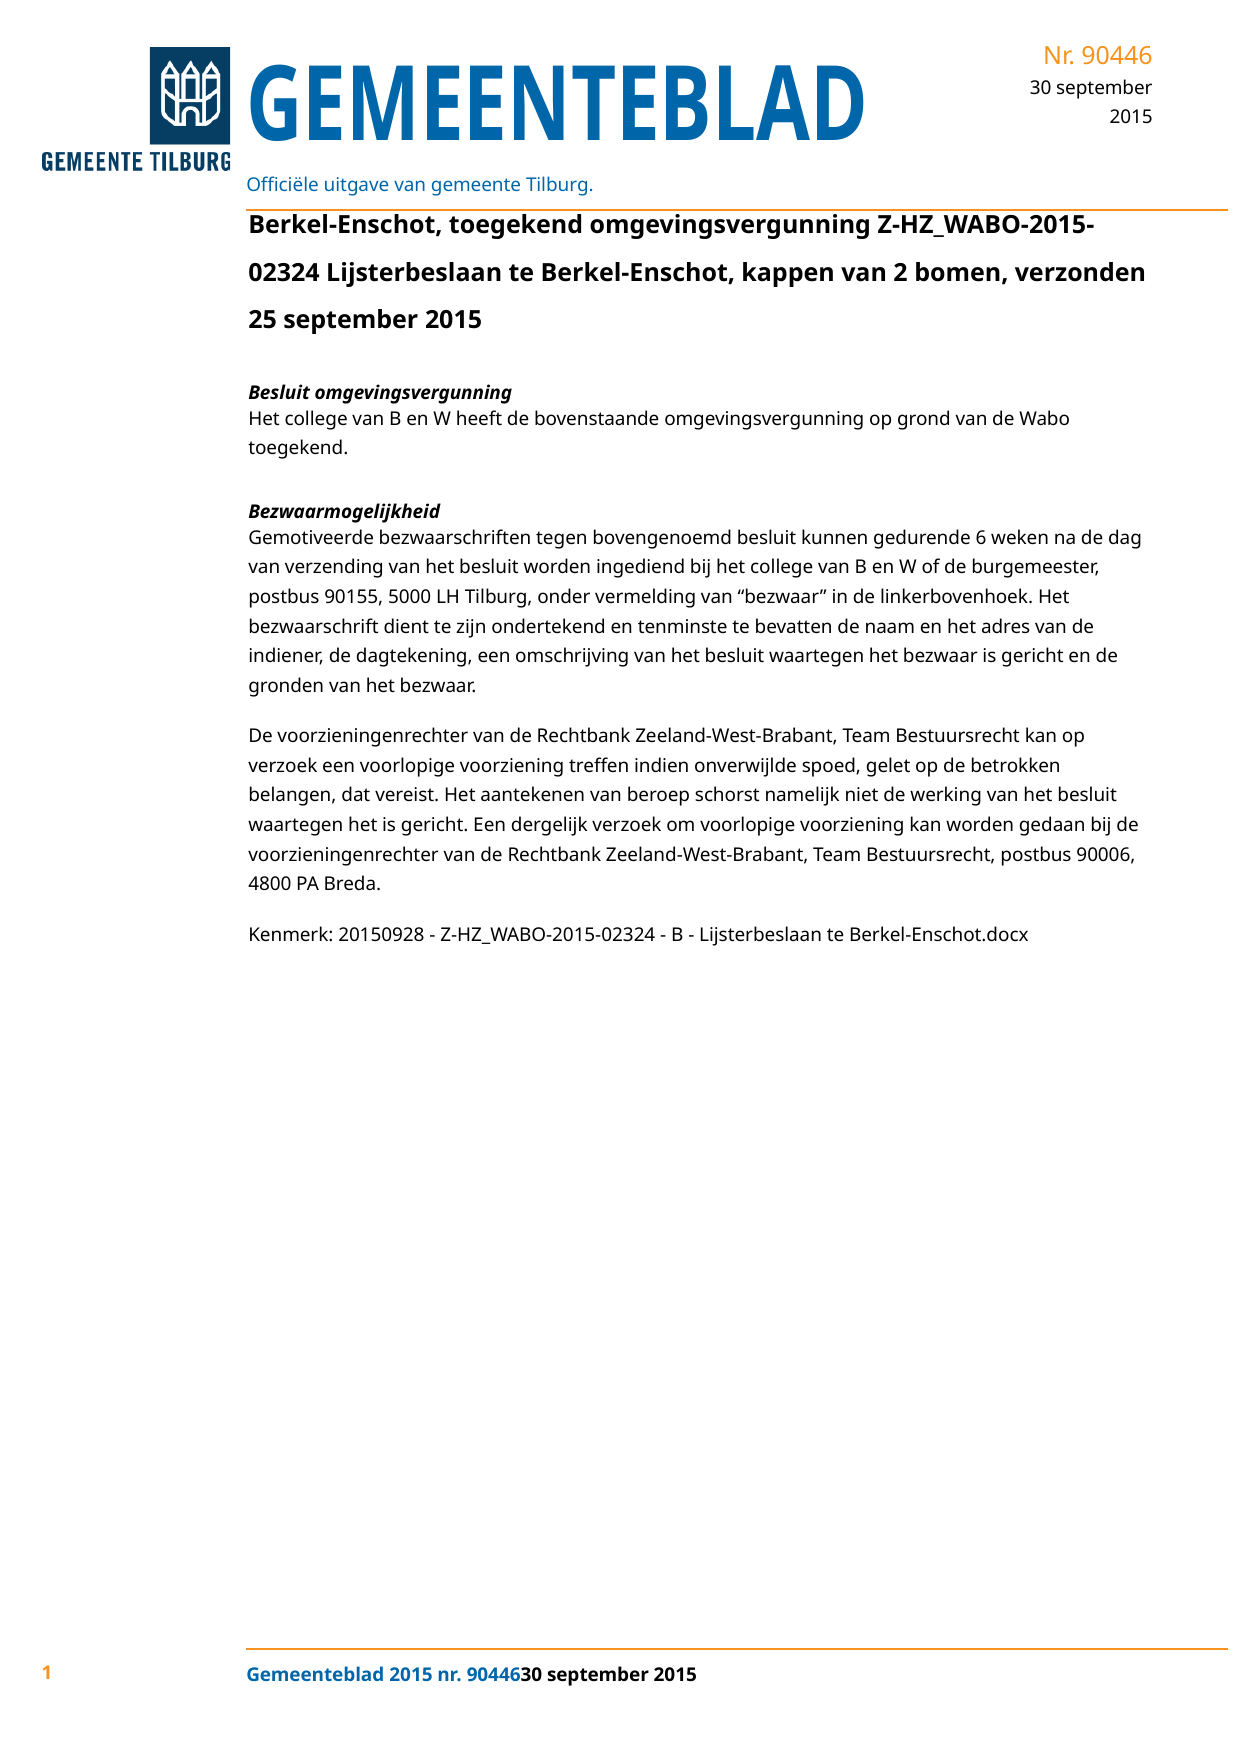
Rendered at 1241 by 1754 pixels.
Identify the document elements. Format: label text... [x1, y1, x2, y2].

picture [41, 47, 231, 172]
text Besluit omgevingsvergunning [248, 379, 1152, 405]
text Het college van B en W heeft de bovenstaande omgevingsvergunning op grond van de Wabo toegekend. [248, 405, 1152, 460]
text De voorzieningenrechter van de Rechtbank Zeeland-West-Brabant, Team Bestuursrecht kan op verzoek een voorlopige voorziening treffen indien onverwijlde spoed, gelet op de betrokken belangen, dat vereist. Het aantekenen van beroep schorst namelijk niet de werking van het besluit waartegen het is gericht. Een dergelijk verzoek om voorlopige voorziening kan worden gedaan bij de voorzieningenrechter van de Rechtbank Zeeland-West-Brabant, Team Bestuursrecht, postbus 90006, 4800 PA Breda. [248, 722, 1152, 896]
text Gemotiveerde bezwaarschriften tegen bovengenoemd besluit kunnen gedurende 6 weken na de dag van verzending van het besluit worden ingediend bij het college van B en W of de burgemeester, postbus 90155, 5000 LH Tilburg, onder vermelding van “bezwaar” in de linkerbovenhoek. Het bezwaarschrift dient te zijn ondertekend en tenminste te bevatten de naam en het adres van de indiener, de dagtekening, een omschrijving van het besluit waartegen het bezwaar is gericht en de gronden van het bezwaar. [248, 524, 1152, 698]
text Bezwaarmogelijkheid [248, 498, 1152, 524]
text Berkel-Enschot, toegekend omgevingsvergunning Z-HZ_WABO-2015-02324 Lijsterbeslaan te Berkel-Enschot, kappen van 2 bomen, verzonden 25 september 2015 [248, 211, 1152, 336]
text Kenmerk: 20150928 - Z-HZ_WABO-2015-02324 - B - Lijsterbeslaan te Berkel-Enschot.docx [248, 921, 1152, 946]
